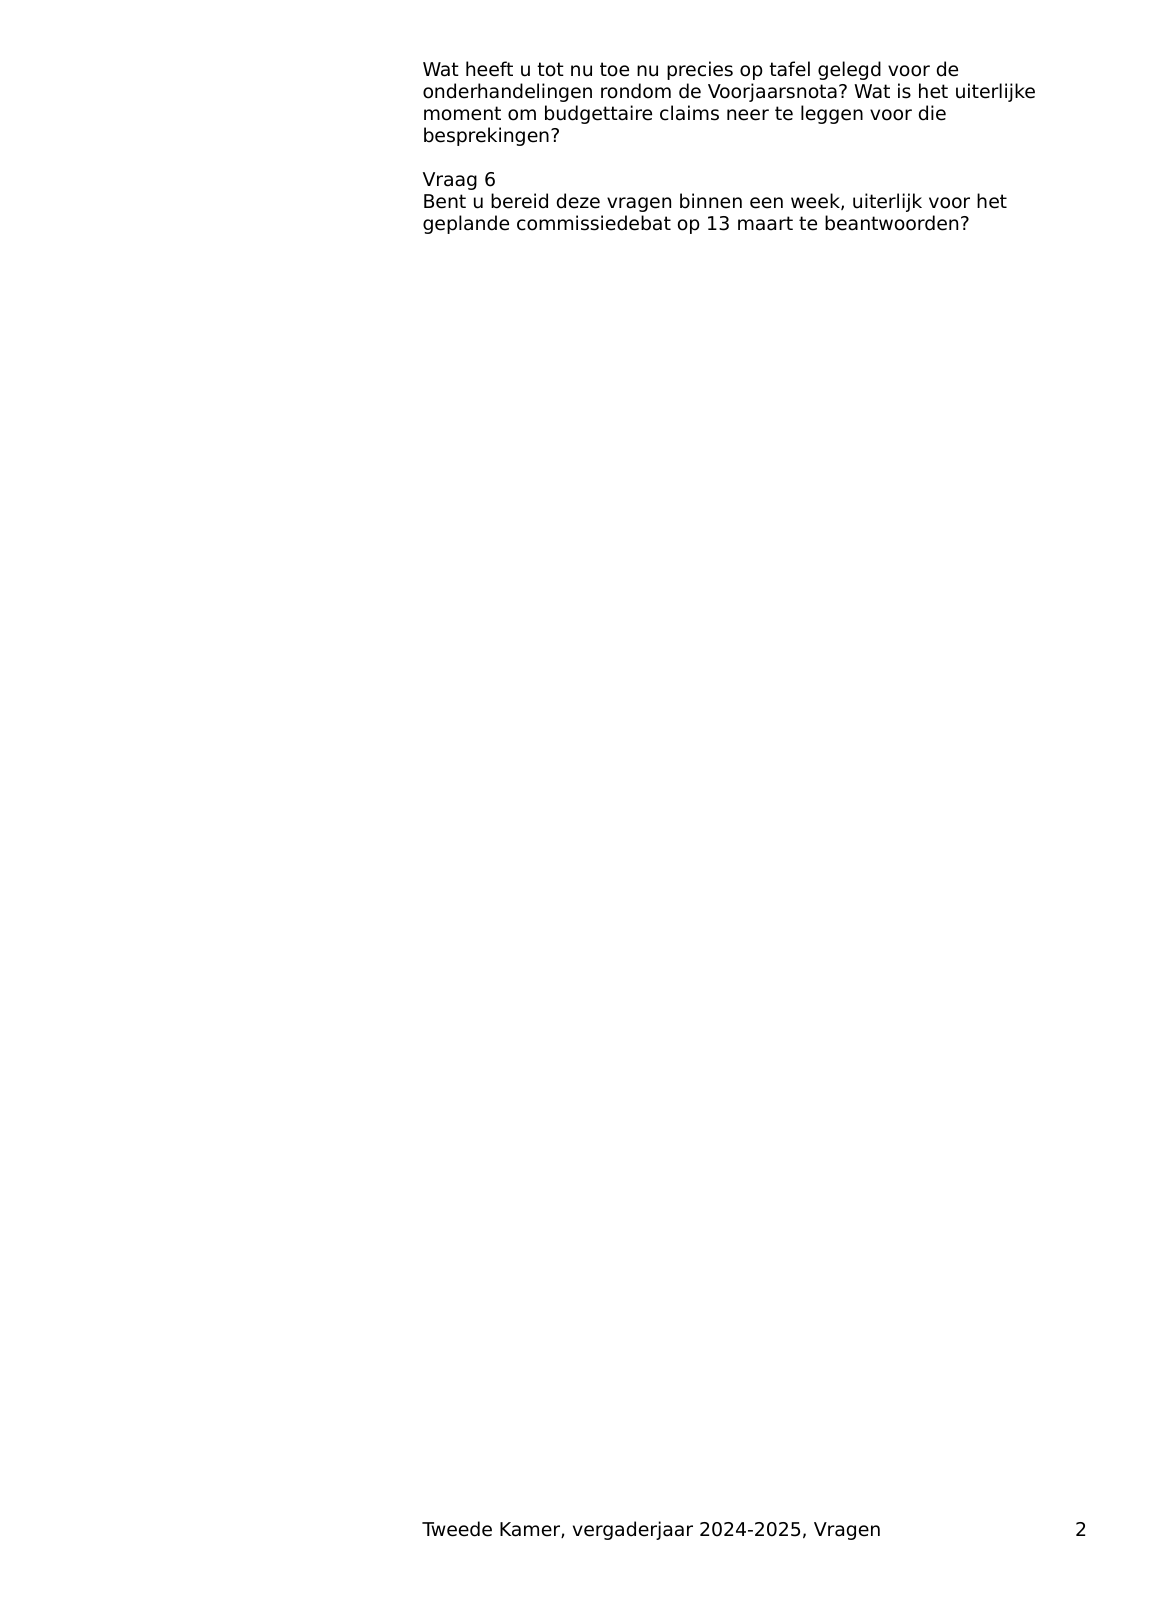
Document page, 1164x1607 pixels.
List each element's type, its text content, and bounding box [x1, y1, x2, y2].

text Bent u bereid deze vragen binnen een week, uiterlijk voor het geplande commissiedebat op 13 maart te beantwoorden? [422, 191, 1087, 235]
text Vraag 6 [422, 169, 1087, 191]
text Wat heeft u tot nu toe nu precies op tafel gelegd voor de onderhandelingen rondom de Voorjaarsnota? Wat is het uiterlijke moment om budgettaire claims neer te leggen voor die besprekingen? [422, 59, 1087, 147]
